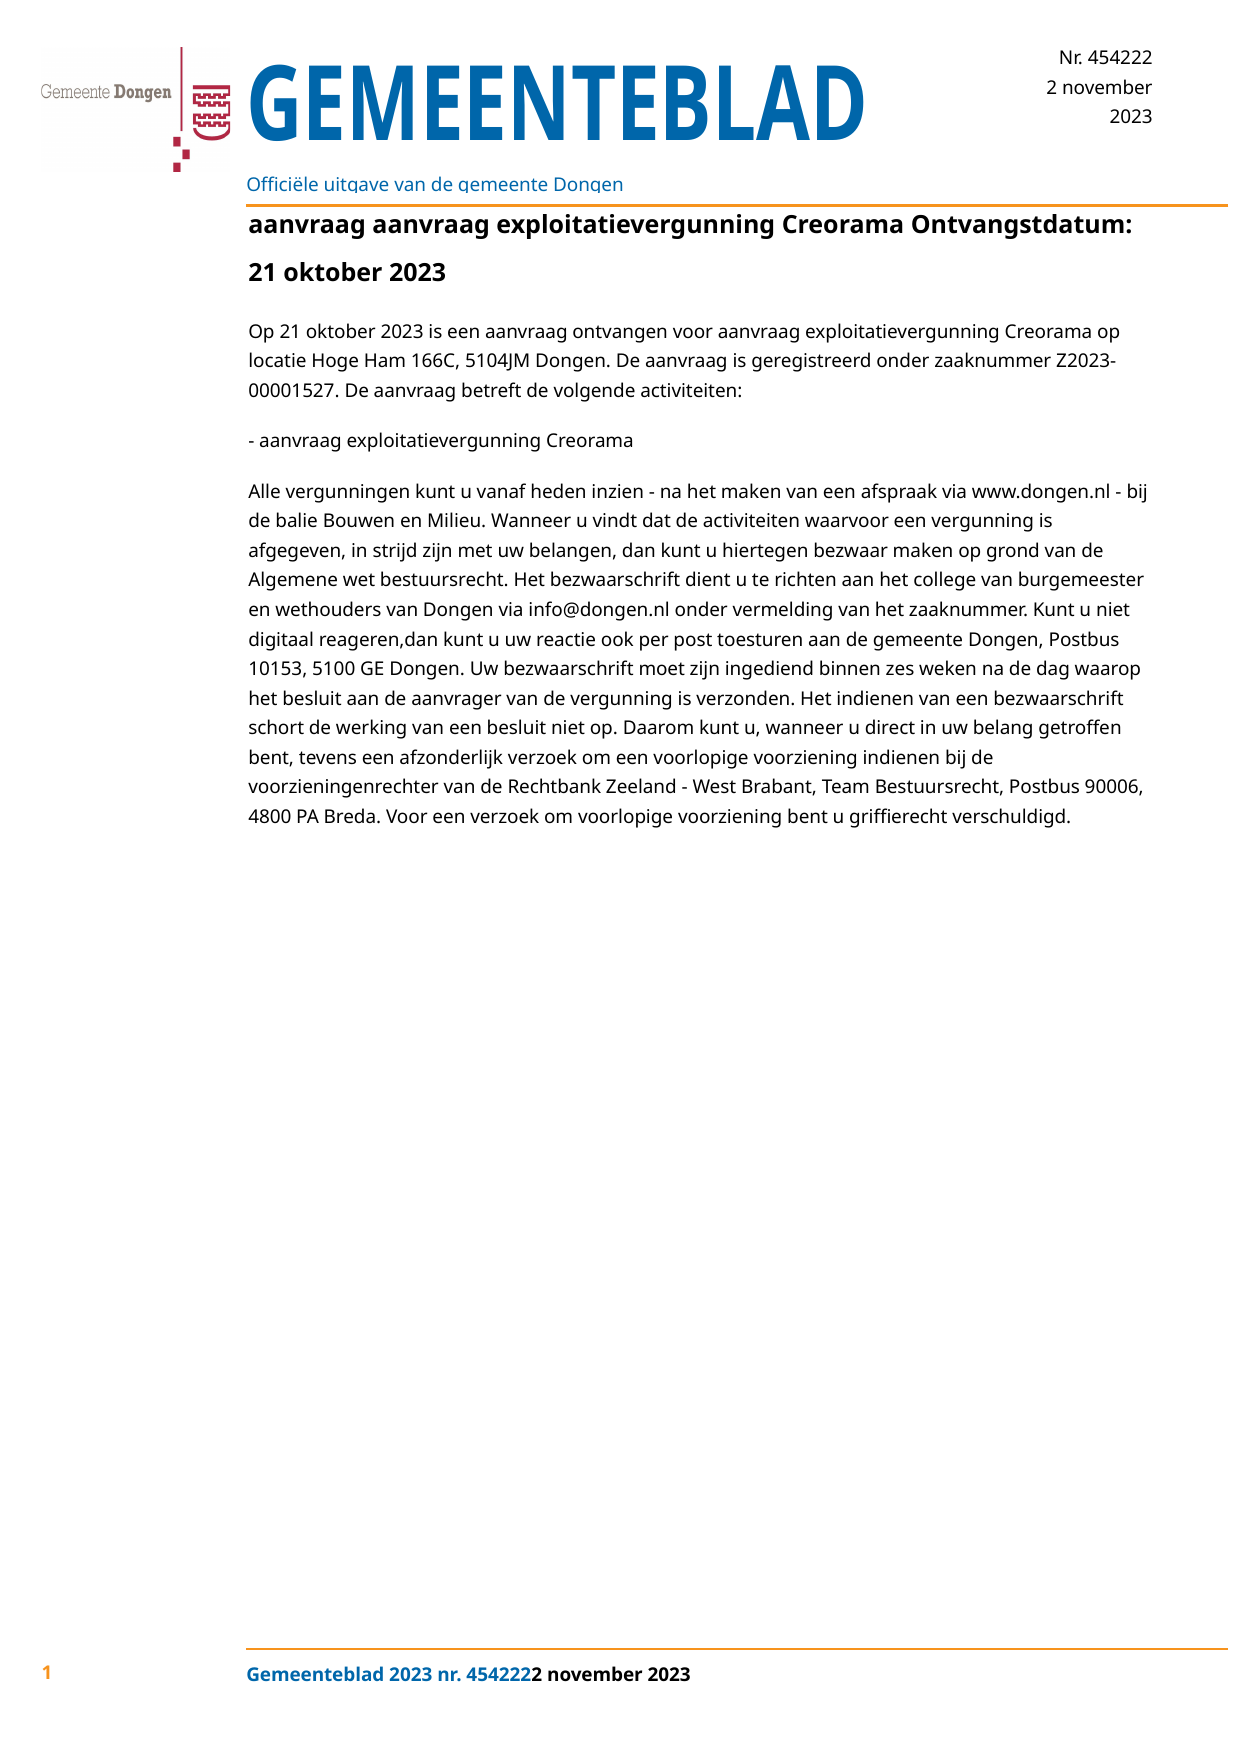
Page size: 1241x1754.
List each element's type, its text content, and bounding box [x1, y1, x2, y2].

text Op 21 oktober 2023 is een aanvraag ontvangen voor aanvraag exploitatievergunning Creorama op locatie Hoge Ham 166C, 5104JM Dongen. De aanvraag is geregistreerd onder zaaknummer Z2023-00001527. De aanvraag betreft de volgende activiteiten: [248, 318, 1152, 403]
text Alle vergunningen kunt u vanaf heden inzien - na het maken van een afspraak via www.dongen.nl - bij de balie Bouwen en Milieu. Wanneer u vindt dat de activiteiten waarvoor een vergunning is afgegeven, in strijd zijn met uw belangen, dan kunt u hiertegen bezwaar maken op grond van de Algemene wet bestuursrecht. Het bezwaarschrift dient u te richten aan het college van burgemeester en wethouders van Dongen via info@dongen.nl onder vermelding van het zaaknummer. Kunt u niet digitaal reageren,dan kunt u uw reactie ook per post toesturen aan de gemeente Dongen, Postbus 10153, 5100 GE Dongen. Uw bezwaarschrift moet zijn ingediend binnen zes weken na de dag waarop het besluit aan de aanvrager van de vergunning is verzonden. Het indienen van een bezwaarschrift schort de werking van een besluit niet op. Daarom kunt u, wanneer u direct in uw belang getroffen bent, tevens een afzonderlijk verzoek om een voorlopige voorziening indienen bij de voorzieningenrechter van de Rechtbank Zeeland - West Brabant, Team Bestuursrecht, Postbus 90006, 4800 PA Breda. Voor een verzoek om voorlopige voorziening bent u griffierecht verschuldigd. [248, 478, 1152, 829]
picture [41, 47, 231, 172]
text - aanvraag exploitatievergunning Creorama [248, 427, 1152, 453]
text aanvraag aanvraag exploitatievergunning Creorama Ontvangstdatum: 21 oktober 2023 [248, 207, 1152, 288]
